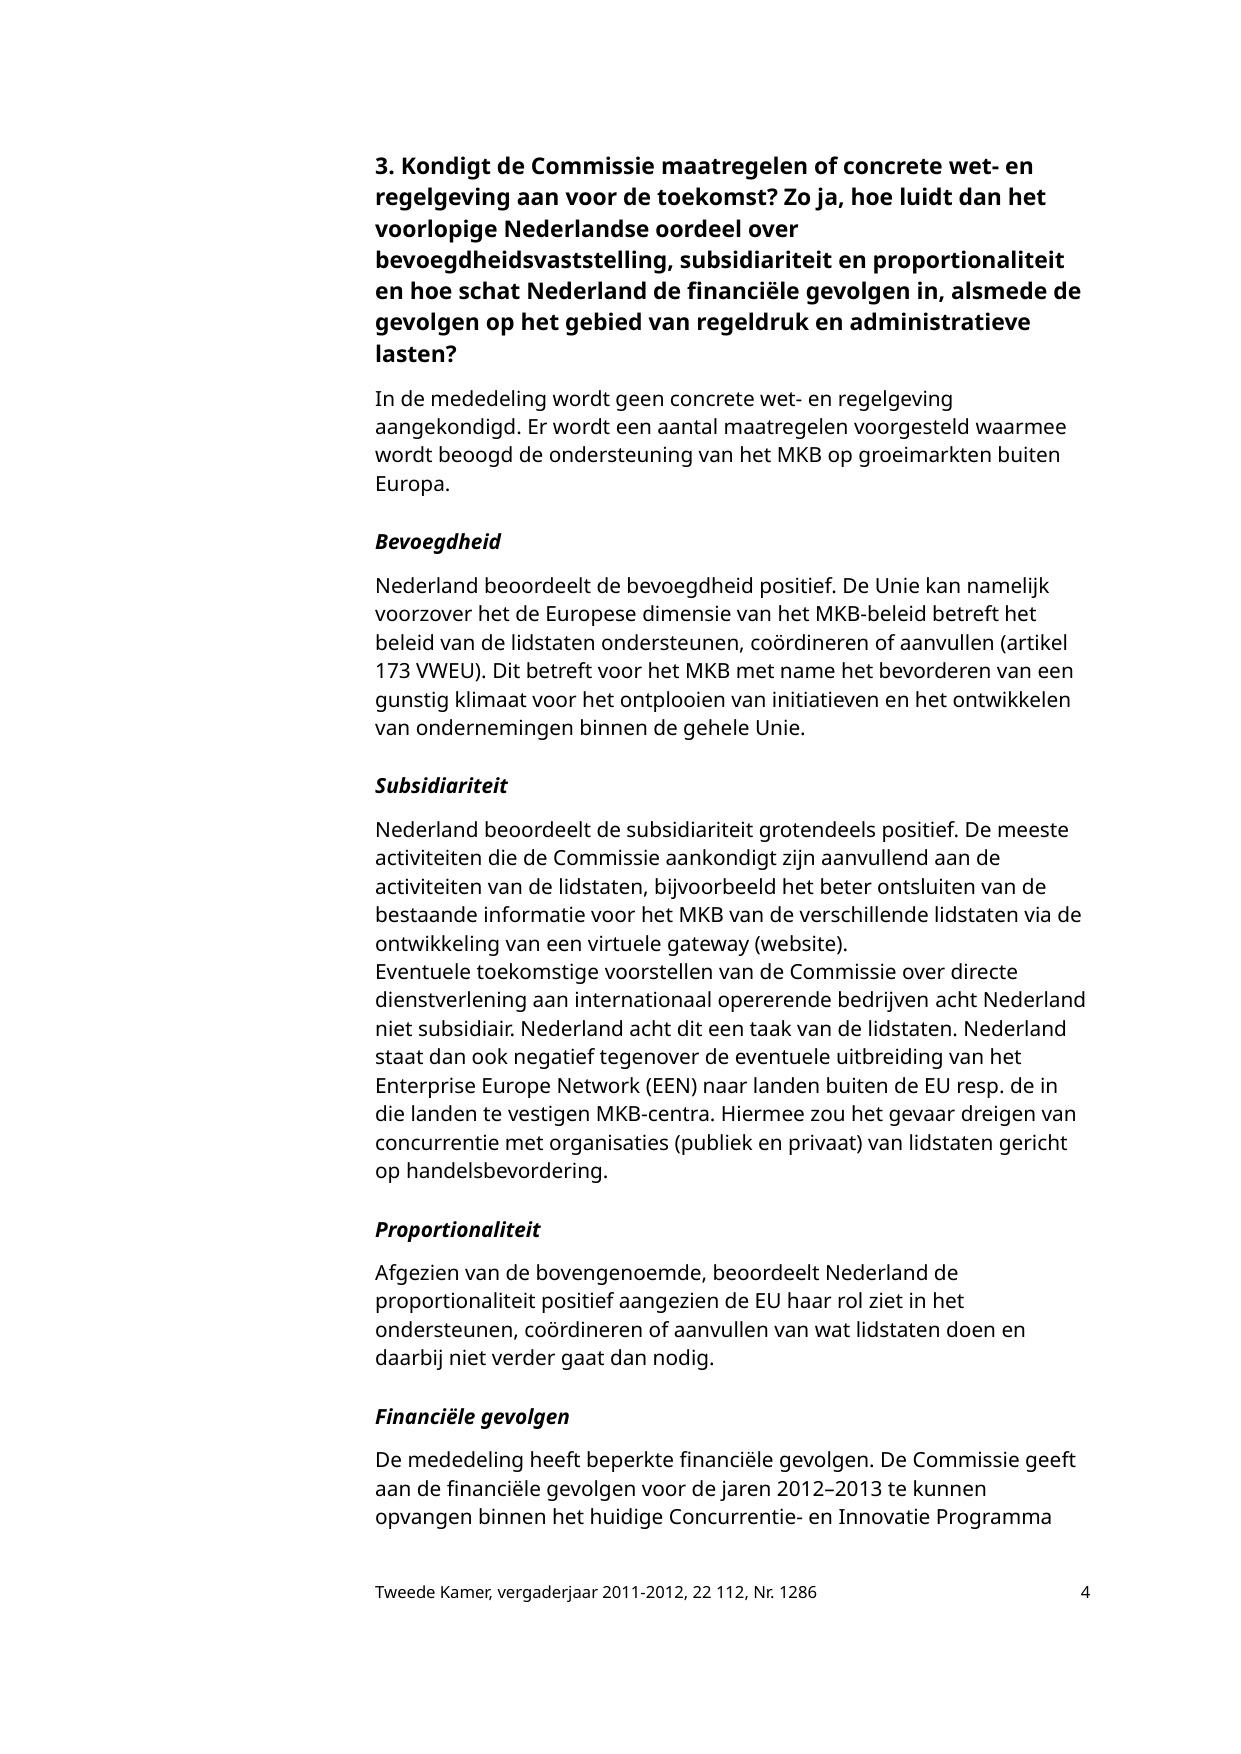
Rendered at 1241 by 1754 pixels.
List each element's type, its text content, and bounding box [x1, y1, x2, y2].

text Bevoegdheid [375, 527, 1090, 556]
text De mededeling heeft beperkte financiële gevolgen. De Commissie geeft aan de financiële gevolgen voor de jaren 2012–2013 te kunnen opvangen binnen het huidige Concurrentie- en Innovatie Programma [375, 1445, 1090, 1531]
text Eventuele toekomstige voorstellen van de Commissie over directe dienstverlening aan internationaal opererende bedrijven acht Nederland niet subsidiair. Nederland acht dit een taak van de lidstaten. Nederland staat dan ook negatief tegenover de eventuele uitbreiding van het Enterprise Europe Network (EEN) naar landen buiten de EU resp. de in die landen te vestigen MKB-centra. Hiermee zou het gevaar dreigen van concurrentie met organisaties (publiek en privaat) van lidstaten gericht op handelsbevordering. [375, 957, 1090, 1185]
text Proportionaliteit [375, 1215, 1090, 1243]
text In de mededeling wordt geen concrete wet- en regelgeving aangekondigd. Er wordt een aantal maatregelen voorgesteld waarmee wordt beoogd de ondersteuning van het MKB op groeimarkten buiten Europa. [375, 384, 1090, 497]
text Afgezien van de bovengenoemde, beoordeelt Nederland de proportionaliteit positief aangezien de EU haar rol ziet in het ondersteunen, coördineren of aanvullen van wat lidstaten doen en daarbij niet verder gaat dan nodig. [375, 1258, 1090, 1372]
subtitle 3. Kondigt de Commissie maatregelen of concrete wet- en regelgeving aan voor de toekomst? Zo ja, hoe luidt dan het voorlopige Nederlandse oordeel over bevoegdheidsvaststelling, subsidiariteit en proportionaliteit en hoe schat Nederland de financiële gevolgen in, alsmede de gevolgen op het gebied van regeldruk en administratieve lasten? [375, 150, 1090, 369]
text Nederland beoordeelt de subsidiariteit grotendeels positief. De meeste activiteiten die de Commissie aankondigt zijn aanvullend aan de activiteiten van de lidstaten, bijvoorbeeld het beter ontsluiten van de bestaande informatie voor het MKB van de verschillende lidstaten via de ontwikkeling van een virtuele gateway (website). [375, 815, 1090, 957]
text Nederland beoordeelt de bevoegdheid positief. De Unie kan namelijk voorzover het de Europese dimensie van het MKB-beleid betreft het beleid van de lidstaten ondersteunen, coördineren of aanvullen (artikel 173 VWEU). Dit betreft voor het MKB met name het bevorderen van een gunstig klimaat voor het ontplooien van initiatieven en het ontwikkelen van ondernemingen binnen de gehele Unie. [375, 571, 1090, 742]
text Financiële gevolgen [375, 1402, 1090, 1430]
text Subsidiariteit [375, 772, 1090, 800]
